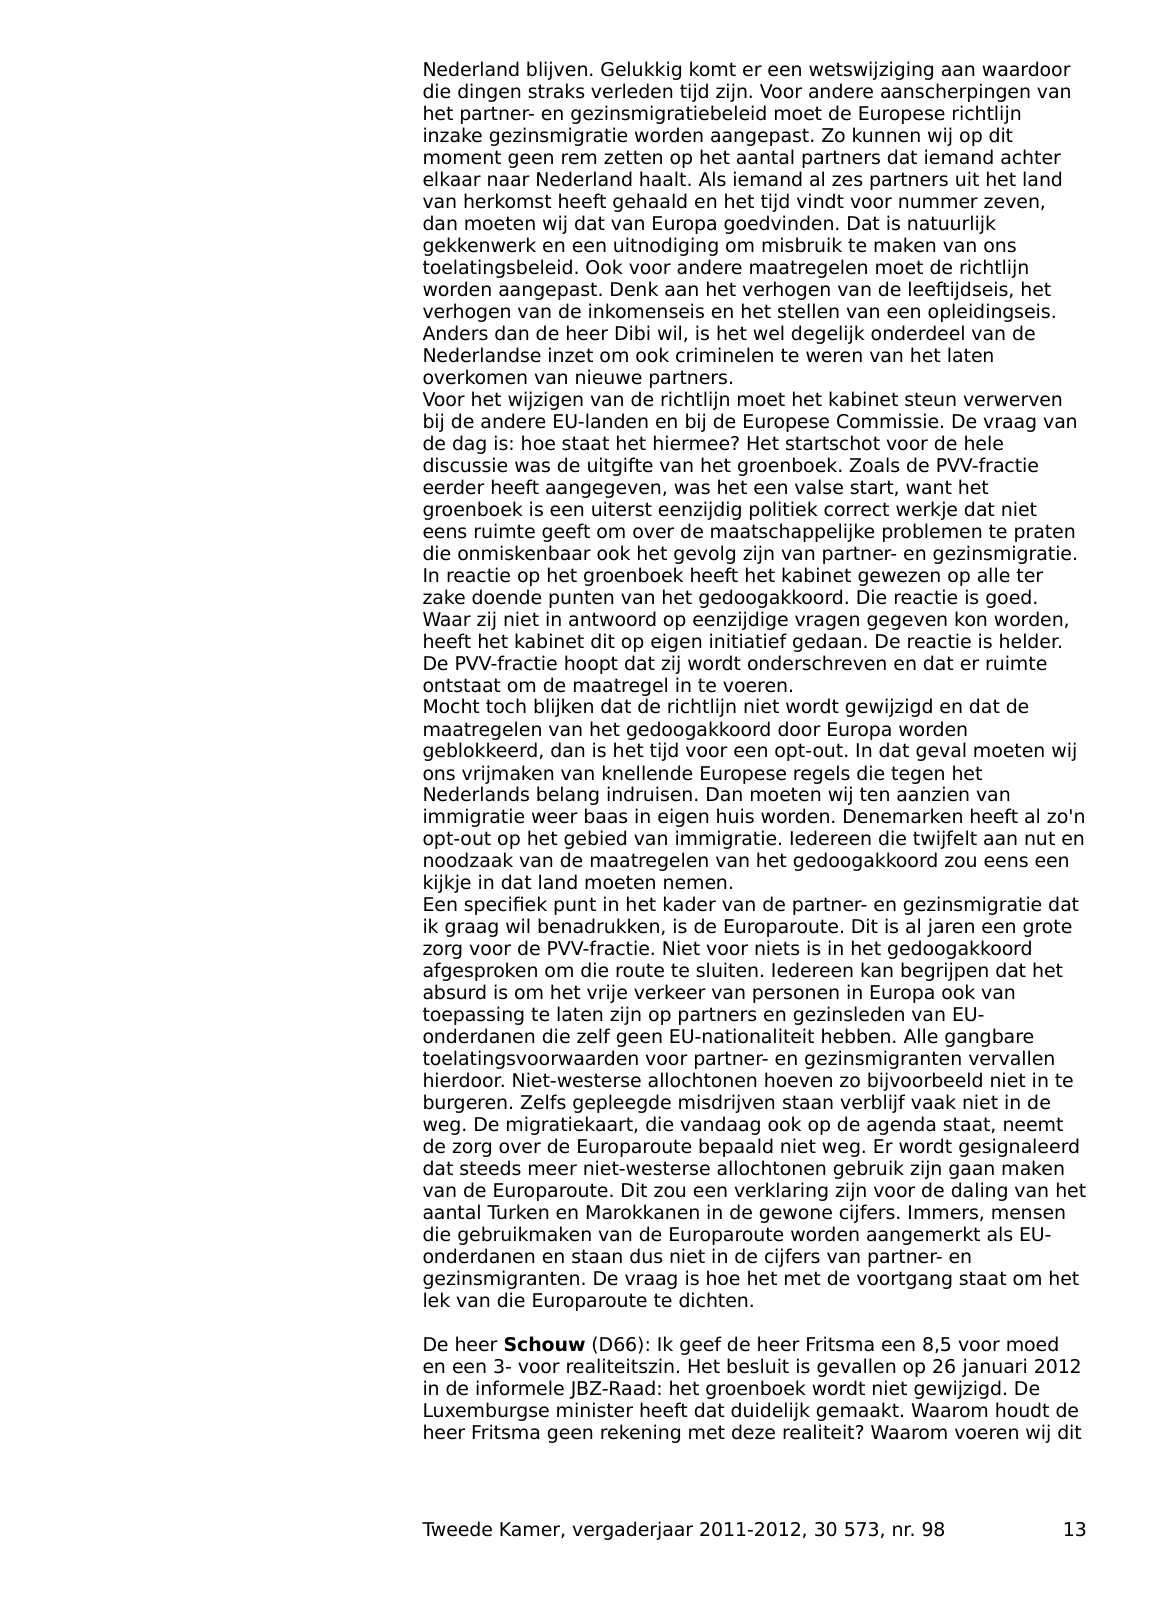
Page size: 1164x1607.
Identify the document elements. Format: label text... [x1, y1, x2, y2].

text Mocht toch blijken dat de richtlijn niet wordt gewijzigd en dat de maatregelen van het gedoogakkoord door Europa worden geblokkeerd, dan is het tijd voor een opt-out. In dat geval moeten wij ons vrijmaken van knellende Europese regels die tegen het Nederlands belang indruisen. Dan moeten wij ten aanzien van immigratie weer baas in eigen huis worden. Denemarken heeft al zo'n opt-out op het gebied van immigratie. Iedereen die twijfelt aan nut en noodzaak van de maatregelen van het gedoogakkoord zou eens een kijkje in dat land moeten nemen. [422, 696, 1087, 894]
text Voor het wijzigen van de richtlijn moet het kabinet steun verwerven bij de andere EU-landen en bij de Europese Commissie. De vraag van de dag is: hoe staat het hiermee? Het startschot voor de hele discussie was de uitgifte van het groenboek. Zoals de PVV-fractie eerder heeft aangegeven, was het een valse start, want het groenboek is een uiterst eenzijdig politiek correct werkje dat niet eens ruimte geeft om over de maatschappelijke problemen te praten die onmiskenbaar ook het gevolg zijn van partner- en gezinsmigratie. In reactie op het groenboek heeft het kabinet gewezen op alle ter zake doende punten van het gedoogakkoord. Die reactie is goed. Waar zij niet in antwoord op eenzijdige vragen gegeven kon worden, heeft het kabinet dit op eigen initiatief gedaan. De reactie is helder. De PVV-fractie hoopt dat zij wordt onderschreven en dat er ruimte ontstaat om de maatregel in te voeren. [422, 389, 1087, 696]
text Nederland blijven. Gelukkig komt er een wetswijziging aan waardoor die dingen straks verleden tijd zijn. Voor andere aanscherpingen van het partner- en gezinsmigratiebeleid moet de Europese richtlijn inzake gezinsmigratie worden aangepast. Zo kunnen wij op dit moment geen rem zetten op het aantal partners dat iemand achter elkaar naar Nederland haalt. Als iemand al zes partners uit het land van herkomst heeft gehaald en het tijd vindt voor nummer zeven, dan moeten wij dat van Europa goedvinden. Dat is natuurlijk gekkenwerk en een uitnodiging om misbruik te maken van ons toelatingsbeleid. Ook voor andere maatregelen moet de richtlijn worden aangepast. Denk aan het verhogen van de leeftijdseis, het verhogen van de inkomenseis en het stellen van een opleidingseis. Anders dan de heer Dibi wil, is het wel degelijk onderdeel van de Nederlandse inzet om ook criminelen te weren van het laten overkomen van nieuwe partners. [422, 59, 1087, 389]
text De heer Schouw (D66): Ik geef de heer Fritsma een 8,5 voor moed en een 3- voor realiteitszin. Het besluit is gevallen op 26 januari 2012 in de informele JBZ-Raad: het groenboek wordt niet gewijzigd. De Luxemburgse minister heeft dat duidelijk gemaakt. Waarom houdt de heer Fritsma geen rekening met deze realiteit? Waarom voeren wij dit [422, 1334, 1087, 1444]
text Een specifiek punt in het kader van de partner- en gezinsmigratie dat ik graag wil benadrukken, is de Europaroute. Dit is al jaren een grote zorg voor de PVV-fractie. Niet voor niets is in het gedoogakkoord afgesproken om die route te sluiten. Iedereen kan begrijpen dat het absurd is om het vrije verkeer van personen in Europa ook van toepassing te laten zijn op partners en gezinsleden van EU-onderdanen die zelf geen EU-nationaliteit hebben. Alle gangbare toelatingsvoorwaarden voor partner- en gezinsmigranten vervallen hierdoor. Niet-westerse allochtonen hoeven zo bijvoorbeeld niet in te burgeren. Zelfs gepleegde misdrijven staan verblijf vaak niet in de weg. De migratiekaart, die vandaag ook op de agenda staat, neemt de zorg over de Europaroute bepaald niet weg. Er wordt gesignaleerd dat steeds meer niet-westerse allochtonen gebruik zijn gaan maken van de Europaroute. Dit zou een verklaring zijn voor de daling van het aantal Turken en Marokkanen in de gewone cijfers. Immers, mensen die gebruikmaken van de Europaroute worden aangemerkt als EU-onderdanen en staan dus niet in de cijfers van partner- en gezinsmigranten. De vraag is hoe het met de voortgang staat om het lek van die Europaroute te dichten. [422, 894, 1087, 1312]
